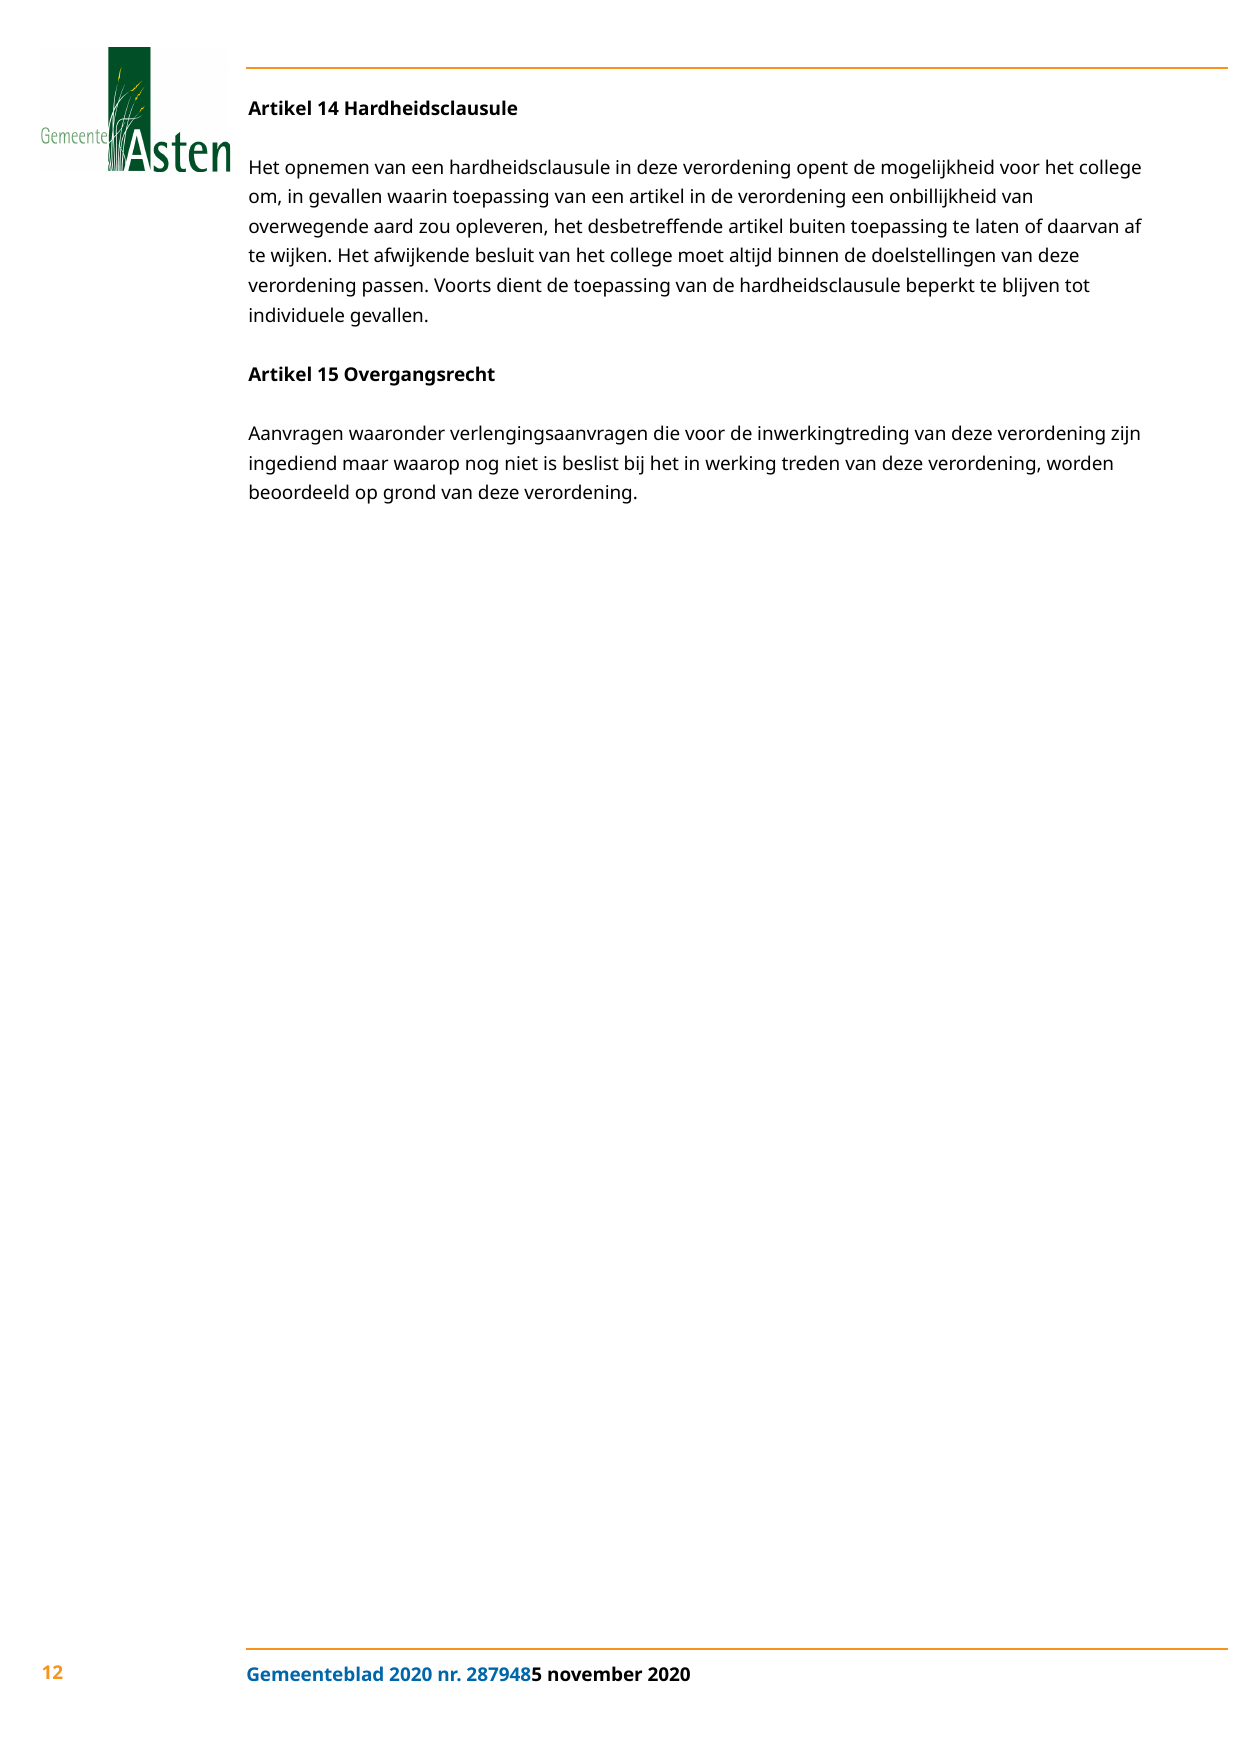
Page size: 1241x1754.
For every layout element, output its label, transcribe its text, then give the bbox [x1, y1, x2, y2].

text Artikel 15 Overgangsrecht [248, 361, 1152, 387]
picture [41, 47, 231, 172]
text Artikel 14 Hardheidsclausule [248, 95, 1152, 121]
text Het opnemen van een hardheidsclausule in deze verordening opent de mogelijkheid voor het college om, in gevallen waarin toepassing van een artikel in de verordening een onbillijkheid van overwegende aard zou opleveren, het desbetreffende artikel buiten toepassing te laten of daarvan af te wijken. Het afwijkende besluit van het college moet altijd binnen de doelstellingen van deze verordening passen. Voorts dient de toepassing van de hardheidsclausule beperkt te blijven tot individuele gevallen. [248, 154, 1152, 328]
text Aanvragen waaronder verlengingsaanvragen die voor de inwerkingtreding van deze verordening zijn ingediend maar waarop nog niet is beslist bij het in werking treden van deze verordening, worden beoordeeld op grond van deze verordening. [248, 420, 1152, 505]
